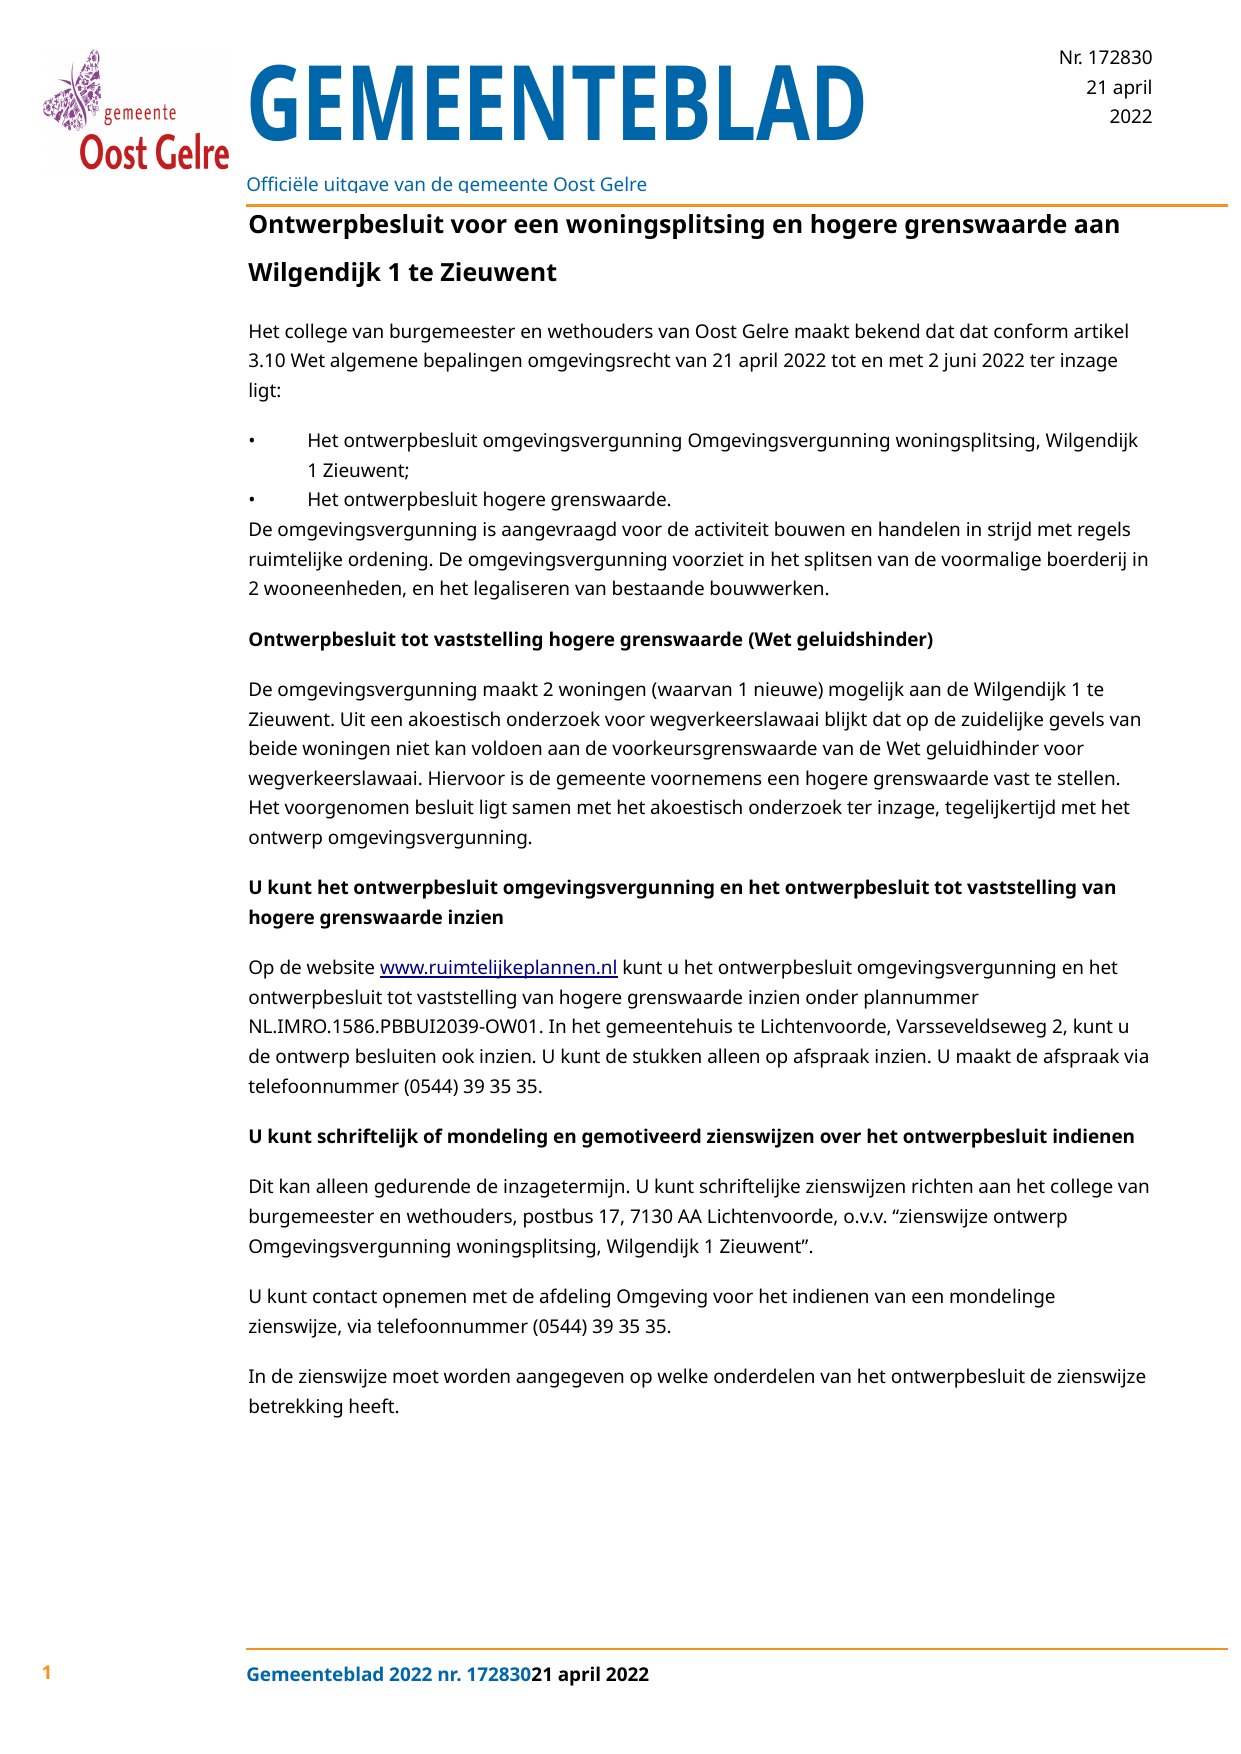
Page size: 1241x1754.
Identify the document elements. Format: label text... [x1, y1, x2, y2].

text Dit kan alleen gedurende de inzagetermijn. U kunt schriftelijke zienswijzen richten aan het college van burgemeester en wethouders, postbus 17, 7130 AA Lichtenvoorde, o.v.v. “zienswijze ontwerp Omgevingsvergunning woningsplitsing, Wilgendijk 1 Zieuwent”. [248, 1174, 1152, 1259]
text Ontwerpbesluit voor een woningsplitsing en hogere grenswaarde aan Wilgendijk 1 te Zieuwent [248, 207, 1152, 288]
text U kunt het ontwerpbesluit omgevingsvergunning en het ontwerpbesluit tot vaststelling van hogere grenswaarde inzien [248, 874, 1152, 930]
text U kunt schriftelijk of mondeling en gemotiveerd zienswijzen over het ontwerpbesluit indienen [248, 1123, 1152, 1149]
list Het ontwerpbesluit omgevingsvergunning Omgevingsvergunning woningsplitsing, Wilgendijk 1 Zieuwent; [248, 427, 1152, 483]
text De omgevingsvergunning maakt 2 woningen (waarvan 1 nieuwe) mogelijk aan de Wilgendijk 1 te Zieuwent. Uit een akoestisch onderzoek voor wegverkeerslawaai blijkt dat op de zuidelijke gevels van beide woningen niet kan voldoen aan de voorkeursgrenswaarde van de Wet geluidhinder voor wegverkeerslawaai. Hiervoor is de gemeente voornemens een hogere grenswaarde vast te stellen. Het voorgenomen besluit ligt samen met het akoestisch onderzoek ter inzage, tegelijkertijd met het ontwerp omgevingsvergunning. [248, 676, 1152, 850]
text U kunt contact opnemen met de afdeling Omgeving voor het indienen van een mondelinge zienswijze, via telefoonnummer (0544) 39 35 35. [248, 1283, 1152, 1339]
text De omgevingsvergunning is aangevraagd voor de activiteit bouwen en handelen in strijd met regels ruimtelijke ordening. De omgevingsvergunning voorziet in het splitsen van de voormalige boerderij in 2 wooneenheden, en het legaliseren van bestaande bouwwerken. [248, 516, 1152, 601]
text In de zienswijze moet worden aangegeven op welke onderdelen van het ontwerpbesluit de zienswijze betrekking heeft. [248, 1363, 1152, 1419]
text Het college van burgemeester en wethouders van Oost Gelre maakt bekend dat dat conform artikel 3.10 Wet algemene bepalingen omgevingsrecht van 21 april 2022 tot en met 2 juni 2022 ter inzage ligt: [248, 318, 1152, 403]
text Op de website www.ruimtelijkeplannen.nl kunt u het ontwerpbesluit omgevingsvergunning en het ontwerpbesluit tot vaststelling van hogere grenswaarde inzien onder plannummer NL.IMRO.1586.PBBUI2039-OW01. In het gemeentehuis te Lichtenvoorde, Varsseveldseweg 2, kunt u de ontwerp besluiten ook inzien. U kunt de stukken alleen op afspraak inzien. U maakt de afspraak via telefoonnummer (0544) 39 35 35. [248, 954, 1152, 1099]
list Het ontwerpbesluit hogere grenswaarde. [248, 487, 1152, 512]
picture [41, 47, 231, 172]
text Ontwerpbesluit tot vaststelling hogere grenswaarde (Wet geluidshinder) [248, 626, 1152, 652]
